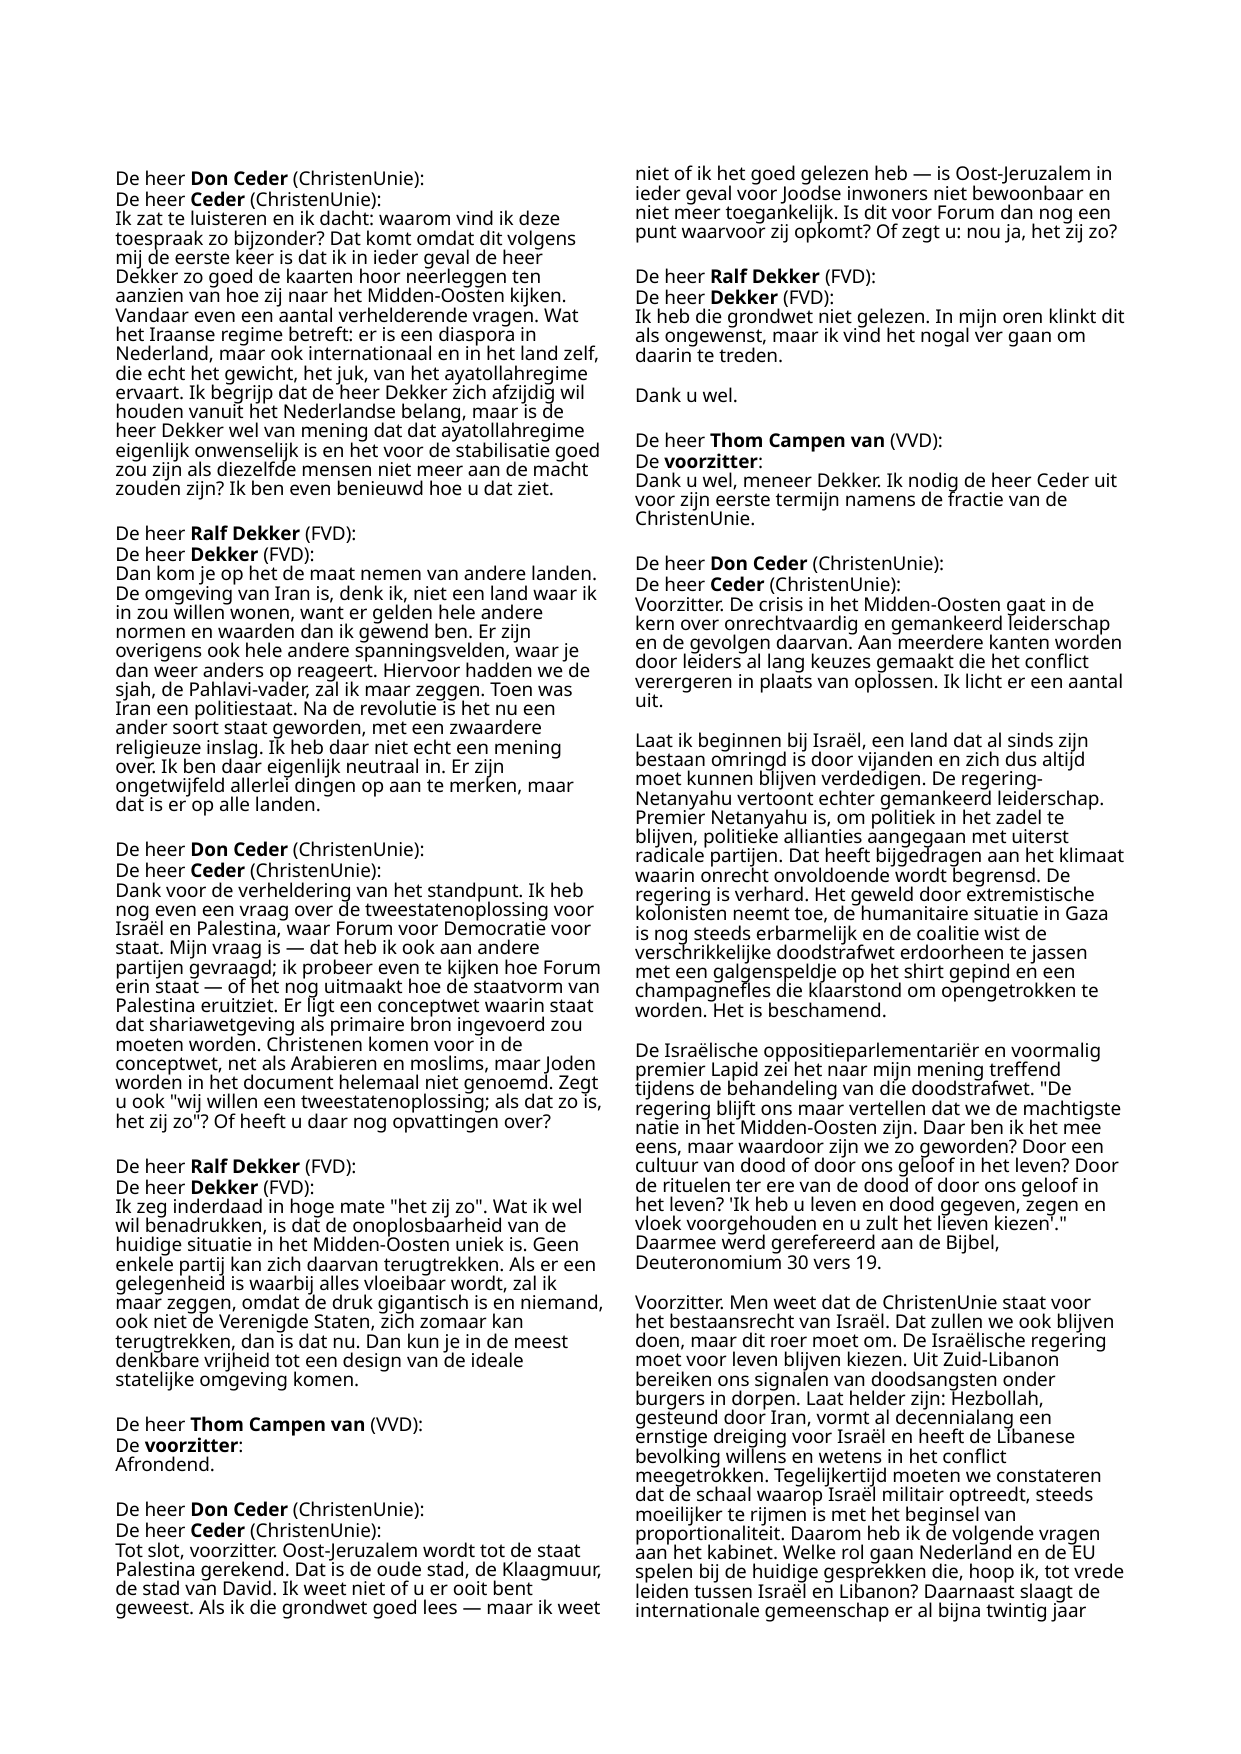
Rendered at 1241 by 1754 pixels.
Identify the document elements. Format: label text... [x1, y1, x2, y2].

text De heer Ralf Dekker (FVD): [115, 1153, 605, 1179]
text Dank voor de verheldering van het standpunt. Ik heb nog even een vraag over de tweestatenoplossing voor Israël en Palestina, waar Forum voor Democratie voor staat. Mijn vraag is — dat heb ik ook aan andere partijen gevraagd; ik probeer even te kijken hoe Forum erin staat — of het nog uitmaakt hoe de staatvorm van Palestina eruitziet. Er ligt een conceptwet waarin staat dat shariawetgeving als primaire bron ingevoerd zou moeten worden. Christenen komen voor in de conceptwet, net als Arabieren en moslims, maar Joden worden in het document helemaal niet genoemd. Zegt u ook "wij willen een tweestatenoplossing; als dat zo is, het zij zo"? Of heeft u daar nog opvattingen over? [115, 882, 605, 1132]
text Tot slot, voorzitter. Oost-Jeruzalem wordt tot de staat Palestina gerekend. Dat is de oude stad, de Klaagmuur, de stad van David. Ik weet niet of u er ooit bent geweest. Als ik die grondwet goed lees — maar ik weet [115, 1542, 605, 1619]
text De heer Thom Campen van (VVD): [635, 427, 1125, 453]
text Ik zat te luisteren en ik dacht: waarom vind ik deze toespraak zo bijzonder? Dat komt omdat dit volgens mij de eerste keer is dat ik in ieder geval de heer Dekker zo goed de kaarten hoor neerleggen ten aanzien van hoe zij naar het Midden-Oosten kijken. Vandaar even een aantal verhelderende vragen. Wat het Iraanse regime betreft: er is een diaspora in Nederland, maar ook internationaal en in het land zelf, die echt het gewicht, het juk, van het ayatollahregime ervaart. Ik begrijp dat de heer Dekker zich afzijdig wil houden vanuit het Nederlandse belang, maar is de heer Dekker wel van mening dat dat ayatollahregime eigenlijk onwenselijk is en het voor de stabilisatie goed zou zijn als diezelfde mensen niet meer aan de macht zouden zijn? Ik ben even benieuwd hoe u dat ziet. [115, 210, 605, 499]
text De heer Ceder (ChristenUnie): [115, 191, 605, 210]
text De heer Dekker (FVD): [115, 1179, 605, 1198]
text De heer Ralf Dekker (FVD): [635, 263, 1125, 289]
text De heer Don Ceder (ChristenUnie): [115, 837, 605, 862]
text De heer Ceder (ChristenUnie): [115, 862, 605, 882]
text De voorzitter: [115, 1437, 605, 1456]
text Voorzitter. Men weet dat de ChristenUnie staat voor het bestaansrecht van Israël. Dat zullen we ook blijven doen, maar dit roer moet om. De Israëlische regering moet voor leven blijven kiezen. Uit Zuid-Libanon bereiken ons signalen van doodsangsten onder burgers in dorpen. Laat helder zijn: Hezbollah, gesteund door Iran, vormt al decennialang een ernstige dreiging voor Israël en heeft de Libanese bevolking willens en wetens in het conflict meegetrokken. Tegelijkertijd moeten we constateren dat de schaal waarop Israël militair optreedt, steeds moeilijker te rijmen is met het beginsel van proportionaliteit. Daarom heb ik de volgende vragen aan het kabinet. Welke rol gaan Nederland en de EU spelen bij de huidige gesprekken die, hoop ik, tot vrede leiden tussen Israël en Libanon? Daarnaast slaagt de internationale gemeenschap er al bijna twintig jaar [635, 1294, 1125, 1621]
text Afrondend. [115, 1456, 605, 1476]
text De Israëlische oppositieparlementariër en voormalig premier Lapid zei het naar mijn mening treffend tijdens de behandeling van die doodstrafwet. "De regering blijft ons maar vertellen dat we de machtigste natie in het Midden-Oosten zijn. Daar ben ik het mee eens, maar waardoor zijn we zo geworden? Door een cultuur van dood of door ons geloof in het leven? Door de rituelen ter ere van de dood of door ons geloof in het leven? 'Ik heb u leven en dood gegeven, zegen en vloek voorgehouden en u zult het lieven kiezen'." Daarmee werd gerefereerd aan de Bijbel, Deuteronomium 30 vers 19. [635, 1042, 1125, 1273]
text De heer Thom Campen van (VVD): [115, 1411, 605, 1437]
text De voorzitter: [635, 453, 1125, 472]
text De heer Don Ceder (ChristenUnie): [115, 165, 605, 191]
text Dan kom je op het de maat nemen van andere landen. De omgeving van Iran is, denk ik, niet een land waar ik in zou willen wonen, want er gelden hele andere normen en waarden dan ik gewend ben. Er zijn overigens ook hele andere spanningsvelden, waar je dan weer anders op reageert. Hiervoor hadden we de sjah, de Pahlavi-vader, zal ik maar zeggen. Toen was Iran een politiestaat. Na de revolutie is het nu een ander soort staat geworden, met een zwaardere religieuze inslag. Ik heb daar niet echt een mening over. Ik ben daar eigenlijk neutraal in. Er zijn ongetwijfeld allerlei dingen op aan te merken, maar dat is er op alle landen. [115, 565, 605, 816]
text De heer Don Ceder (ChristenUnie): [635, 551, 1125, 576]
text Laat ik beginnen bij Israël, een land dat al sinds zijn bestaan omringd is door vijanden en zich dus altijd moet kunnen blijven verdedigen. De regering-Netanyahu vertoont echter gemankeerd leiderschap. Premier Netanyahu is, om politiek in het zadel te blijven, politieke allianties aangegaan met uiterst radicale partijen. Dat heeft bijgedragen aan het klimaat waarin onrecht onvoldoende wordt begrensd. De regering is verhard. Het geweld door extremistische kolonisten neemt toe, de humanitaire situatie in Gaza is nog steeds erbarmelijk en de coalitie wist de verschrikkelijke doodstrafwet erdoorheen te jassen met een galgenspeldje op het shirt gepind en een champagnefles die klaarstond om opengetrokken te worden. Het is beschamend. [635, 732, 1125, 1021]
text Dank u wel, meneer Dekker. Ik nodig de heer Ceder uit voor zijn eerste termijn namens de fractie van de ChristenUnie. [635, 472, 1125, 530]
text niet of ik het goed gelezen heb — is Oost-Jeruzalem in ieder geval voor Joodse inwoners niet bewoonbaar en niet meer toegankelijk. Is dit voor Forum dan nog een punt waarvoor zij opkomt? Of zegt u: nou ja, het zij zo? [635, 165, 1125, 242]
text De heer Ceder (ChristenUnie): [635, 576, 1125, 596]
text Ik heb die grondwet niet gelezen. In mijn oren klinkt dit als ongewenst, maar ik vind het nogal ver gaan om daarin te treden. [635, 308, 1125, 366]
text Ik zeg inderdaad in hoge mate "het zij zo". Wat ik wel wil benadrukken, is dat de onoplosbaarheid van de huidige situatie in het Midden-Oosten uniek is. Geen enkele partij kan zich daarvan terugtrekken. Als er een gelegenheid is waarbij alles vloeibaar wordt, zal ik maar zeggen, omdat de druk gigantisch is en niemand, ook niet de Verenigde Staten, zich zomaar kan terugtrekken, dan is dat nu. Dan kun je in de meest denkbare vrijheid tot een design van de ideale statelijke omgeving komen. [115, 1198, 605, 1391]
text De heer Ceder (ChristenUnie): [115, 1522, 605, 1542]
text Dank u wel. [635, 387, 1125, 406]
text De heer Dekker (FVD): [635, 289, 1125, 308]
text De heer Ralf Dekker (FVD): [115, 520, 605, 546]
text De heer Don Ceder (ChristenUnie): [115, 1497, 605, 1522]
text De heer Dekker (FVD): [115, 546, 605, 565]
text Voorzitter. De crisis in het Midden-Oosten gaat in de kern over onrechtvaardig en gemankeerd leiderschap en de gevolgen daarvan. Aan meerdere kanten worden door leiders al lang keuzes gemaakt die het conflict verergeren in plaats van oplossen. Ik licht er een aantal uit. [635, 596, 1125, 711]
